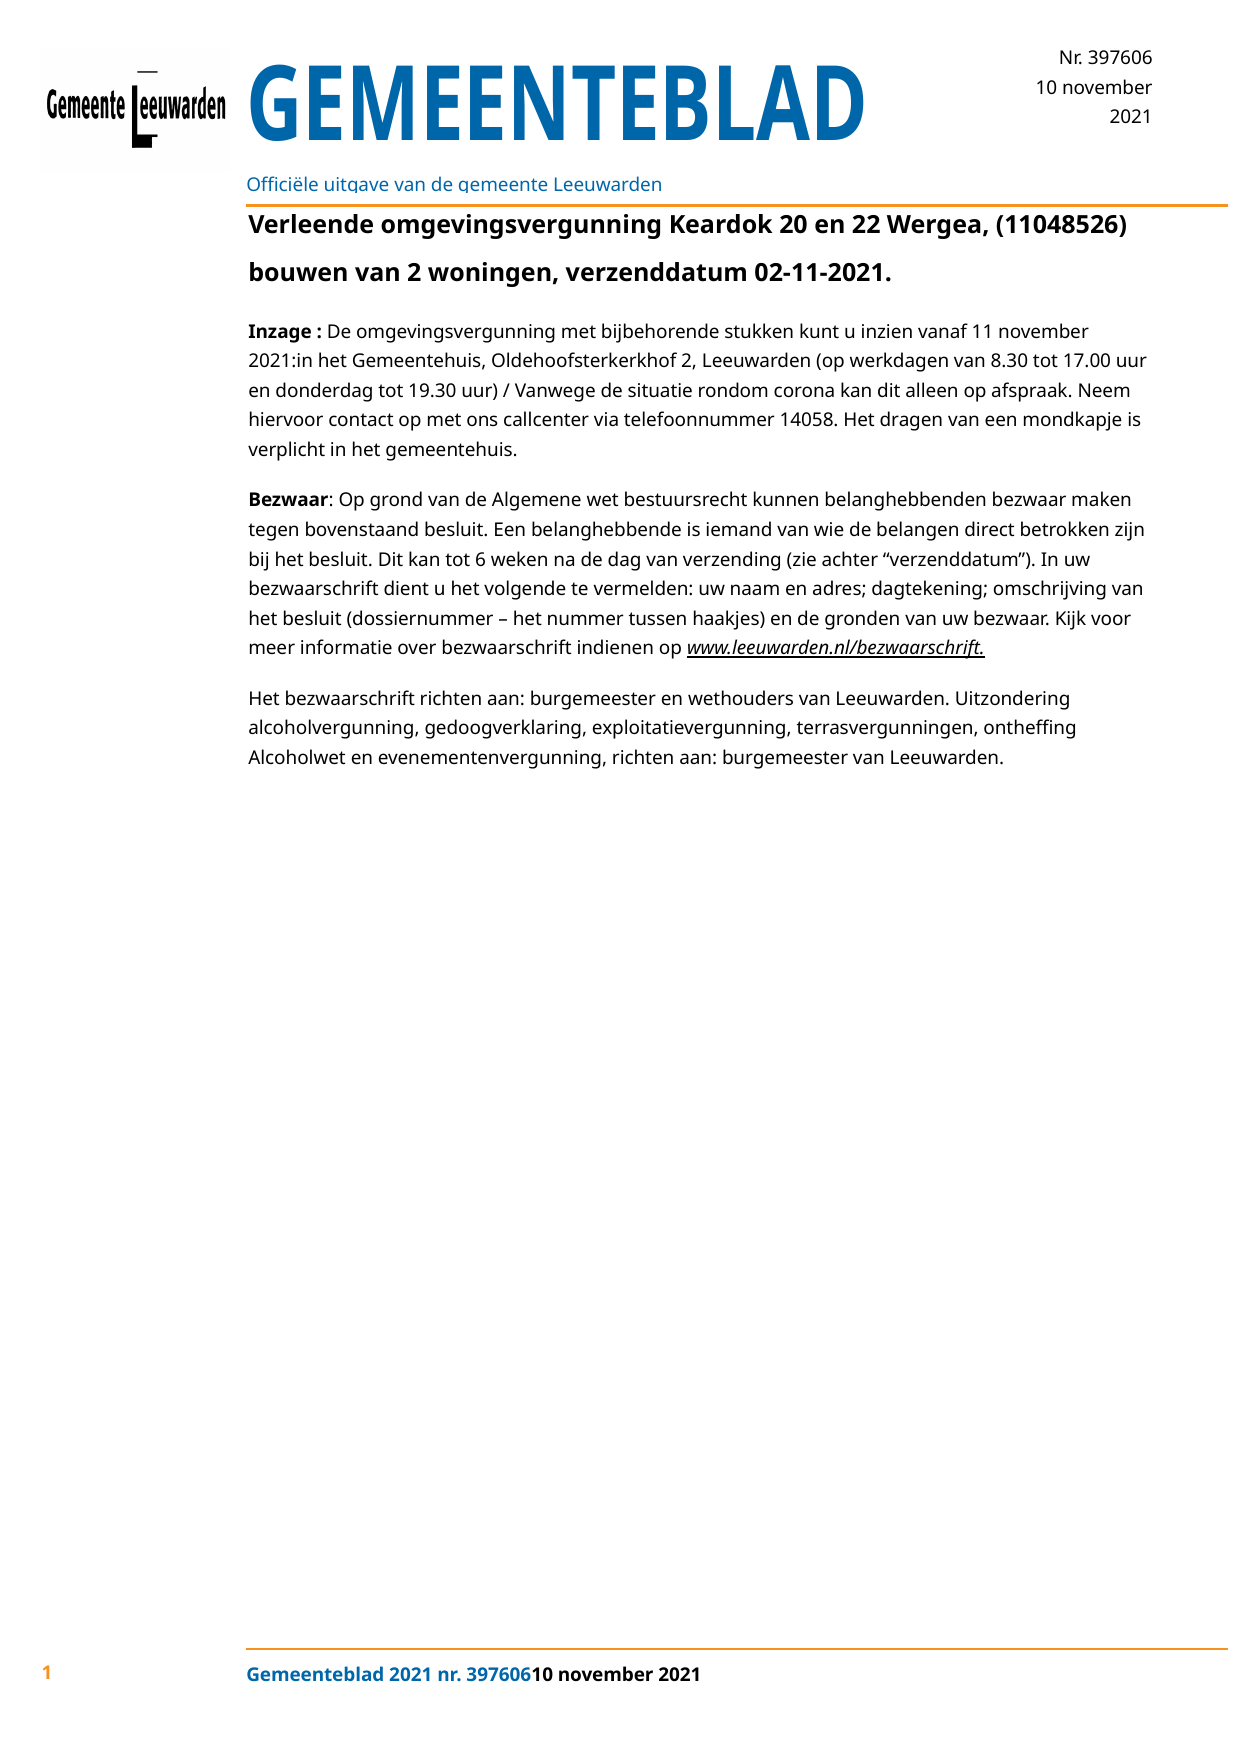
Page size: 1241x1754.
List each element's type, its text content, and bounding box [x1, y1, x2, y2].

text Verleende omgevingsvergunning Keardok 20 en 22 Wergea, (11048526) bouwen van 2 woningen, verzenddatum 02-11-2021. [248, 207, 1152, 288]
picture [41, 47, 231, 172]
text Inzage : De omgevingsvergunning met bijbehorende stukken kunt u inzien vanaf 11 november 2021:in het Gemeentehuis, Oldehoofsterkerkhof 2, Leeuwarden (op werkdagen van 8.30 tot 17.00 uur en donderdag tot 19.30 uur) / Vanwege de situatie rondom corona kan dit alleen op afspraak. Neem hiervoor contact op met ons callcenter via telefoonnummer 14058. Het dragen van een mondkapje is verplicht in het gemeentehuis. [248, 318, 1152, 462]
text Het bezwaarschrift richten aan: burgemeester en wethouders van Leeuwarden. Uitzondering alcoholvergunning, gedoogverklaring, exploitatievergunning, terrasvergunningen, ontheffing Alcoholwet en evenementenvergunning, richten aan: burgemeester van Leeuwarden. [248, 685, 1152, 770]
text Bezwaar: Op grond van de Algemene wet bestuursrecht kunnen belanghebbenden bezwaar maken tegen bovenstaand besluit. Een belanghebbende is iemand van wie de belangen direct betrokken zijn bij het besluit. Dit kan tot 6 weken na de dag van verzending (zie achter “verzenddatum”). In uw bezwaarschrift dient u het volgende te vermelden: uw naam en adres; dagtekening; omschrijving van het besluit (dossiernummer – het nummer tussen haakjes) en de gronden van uw bezwaar. Kijk voor meer informatie over bezwaarschrift indienen op www.leeuwarden.nl/bezwaarschrift. [248, 487, 1152, 660]
